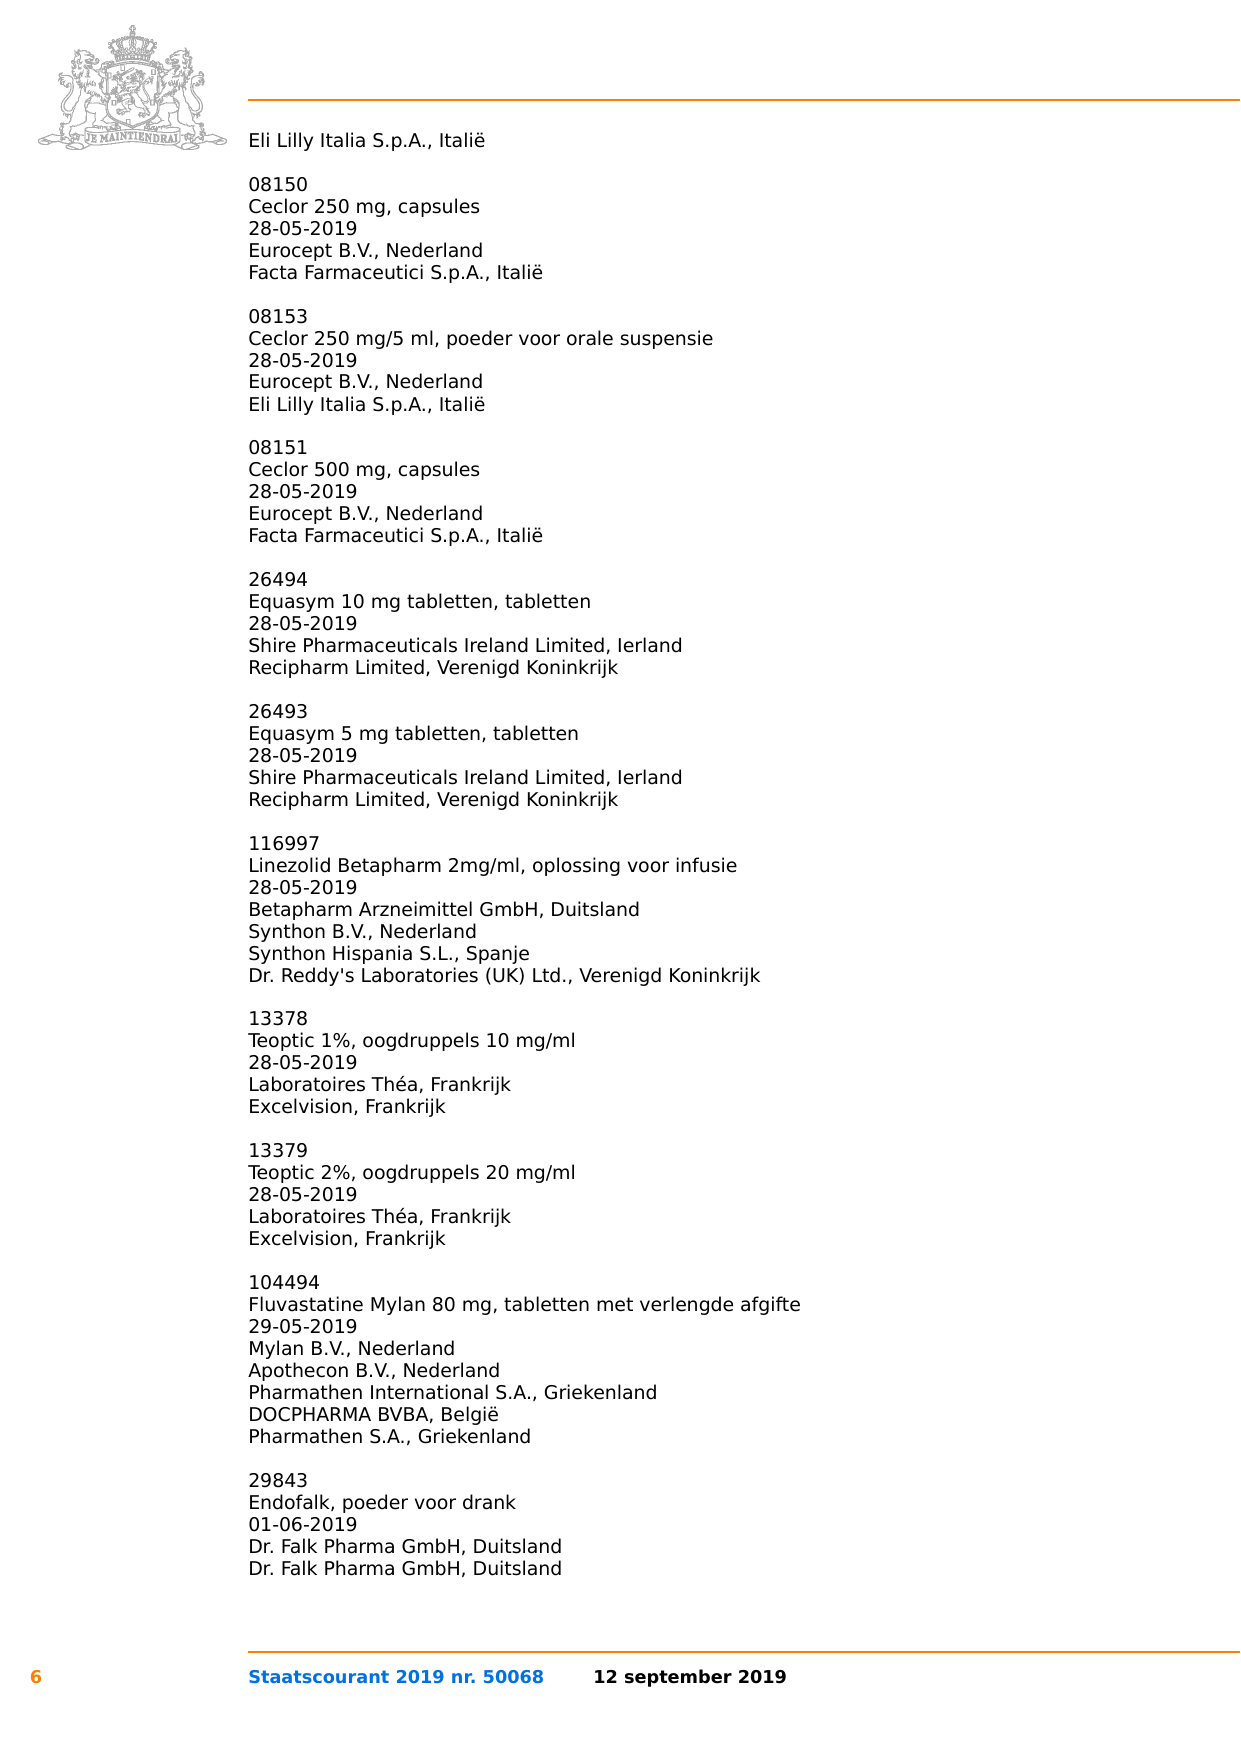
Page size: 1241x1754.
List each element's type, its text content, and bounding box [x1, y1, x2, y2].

text 28-05-2019 [248, 877, 1163, 898]
text Shire Pharmaceuticals Ireland Limited, Ierland [248, 635, 1163, 657]
text Eli Lilly Italia S.p.A., Italië [248, 130, 1163, 152]
text 29-05-2019 [248, 1316, 1163, 1338]
text Dr. Falk Pharma GmbH, Duitsland [248, 1557, 1163, 1579]
text 08153 [248, 306, 1163, 327]
text 13378 [248, 1008, 1163, 1030]
text Eli Lilly Italia S.p.A., Italië [248, 393, 1163, 415]
text Dr. Falk Pharma GmbH, Duitsland [248, 1536, 1163, 1557]
text Endofalk, poeder voor drank [248, 1492, 1163, 1513]
text Ceclor 250 mg/5 ml, poeder voor orale suspensie [248, 327, 1163, 349]
text 08151 [248, 437, 1163, 459]
text Recipharm Limited, Verenigd Koninkrijk [248, 657, 1163, 679]
text Pharmathen S.A., Griekenland [248, 1426, 1163, 1448]
text Linezolid Betapharm 2mg/ml, oplossing voor infusie [248, 854, 1163, 877]
picture [38, 25, 227, 150]
text 28-05-2019 [248, 1052, 1163, 1074]
text DOCPHARMA BVBA, België [248, 1404, 1163, 1426]
text Shire Pharmaceuticals Ireland Limited, Ierland [248, 767, 1163, 789]
text 28-05-2019 [248, 218, 1163, 240]
text Laboratoires Théa, Frankrijk [248, 1074, 1163, 1096]
text Laboratoires Théa, Frankrijk [248, 1206, 1163, 1228]
text Pharmathen International S.A., Griekenland [248, 1382, 1163, 1404]
text 13379 [248, 1140, 1163, 1162]
text 08150 [248, 174, 1163, 196]
text 29843 [248, 1469, 1163, 1492]
text Ceclor 500 mg, capsules [248, 459, 1163, 481]
text Facta Farmaceutici S.p.A., Italië [248, 525, 1163, 547]
text Fluvastatine Mylan 80 mg, tabletten met verlengde afgifte [248, 1294, 1163, 1316]
text 28-05-2019 [248, 481, 1163, 503]
text 104494 [248, 1272, 1163, 1294]
text 28-05-2019 [248, 613, 1163, 635]
text Recipharm Limited, Verenigd Koninkrijk [248, 789, 1163, 811]
text Excelvision, Frankrijk [248, 1228, 1163, 1250]
text Synthon B.V., Nederland [248, 921, 1163, 942]
text 01-06-2019 [248, 1513, 1163, 1536]
text Eurocept B.V., Nederland [248, 503, 1163, 525]
text 26493 [248, 701, 1163, 723]
text 28-05-2019 [248, 1184, 1163, 1206]
text Betapharm Arzneimittel GmbH, Duitsland [248, 898, 1163, 921]
text Excelvision, Frankrijk [248, 1096, 1163, 1118]
text Equasym 10 mg tabletten, tabletten [248, 591, 1163, 613]
text Dr. Reddy's Laboratories (UK) Ltd., Verenigd Koninkrijk [248, 964, 1163, 986]
text Equasym 5 mg tabletten, tabletten [248, 723, 1163, 745]
text 116997 [248, 833, 1163, 854]
text Mylan B.V., Nederland [248, 1338, 1163, 1360]
text 26494 [248, 569, 1163, 591]
text Ceclor 250 mg, capsules [248, 196, 1163, 218]
text 28-05-2019 [248, 349, 1163, 371]
text Eurocept B.V., Nederland [248, 371, 1163, 393]
text Eurocept B.V., Nederland [248, 240, 1163, 262]
text Synthon Hispania S.L., Spanje [248, 942, 1163, 964]
text Facta Farmaceutici S.p.A., Italië [248, 262, 1163, 284]
text Apothecon B.V., Nederland [248, 1360, 1163, 1382]
text 28-05-2019 [248, 745, 1163, 767]
text Teoptic 1%, oogdruppels 10 mg/ml [248, 1030, 1163, 1052]
text Teoptic 2%, oogdruppels 20 mg/ml [248, 1162, 1163, 1184]
